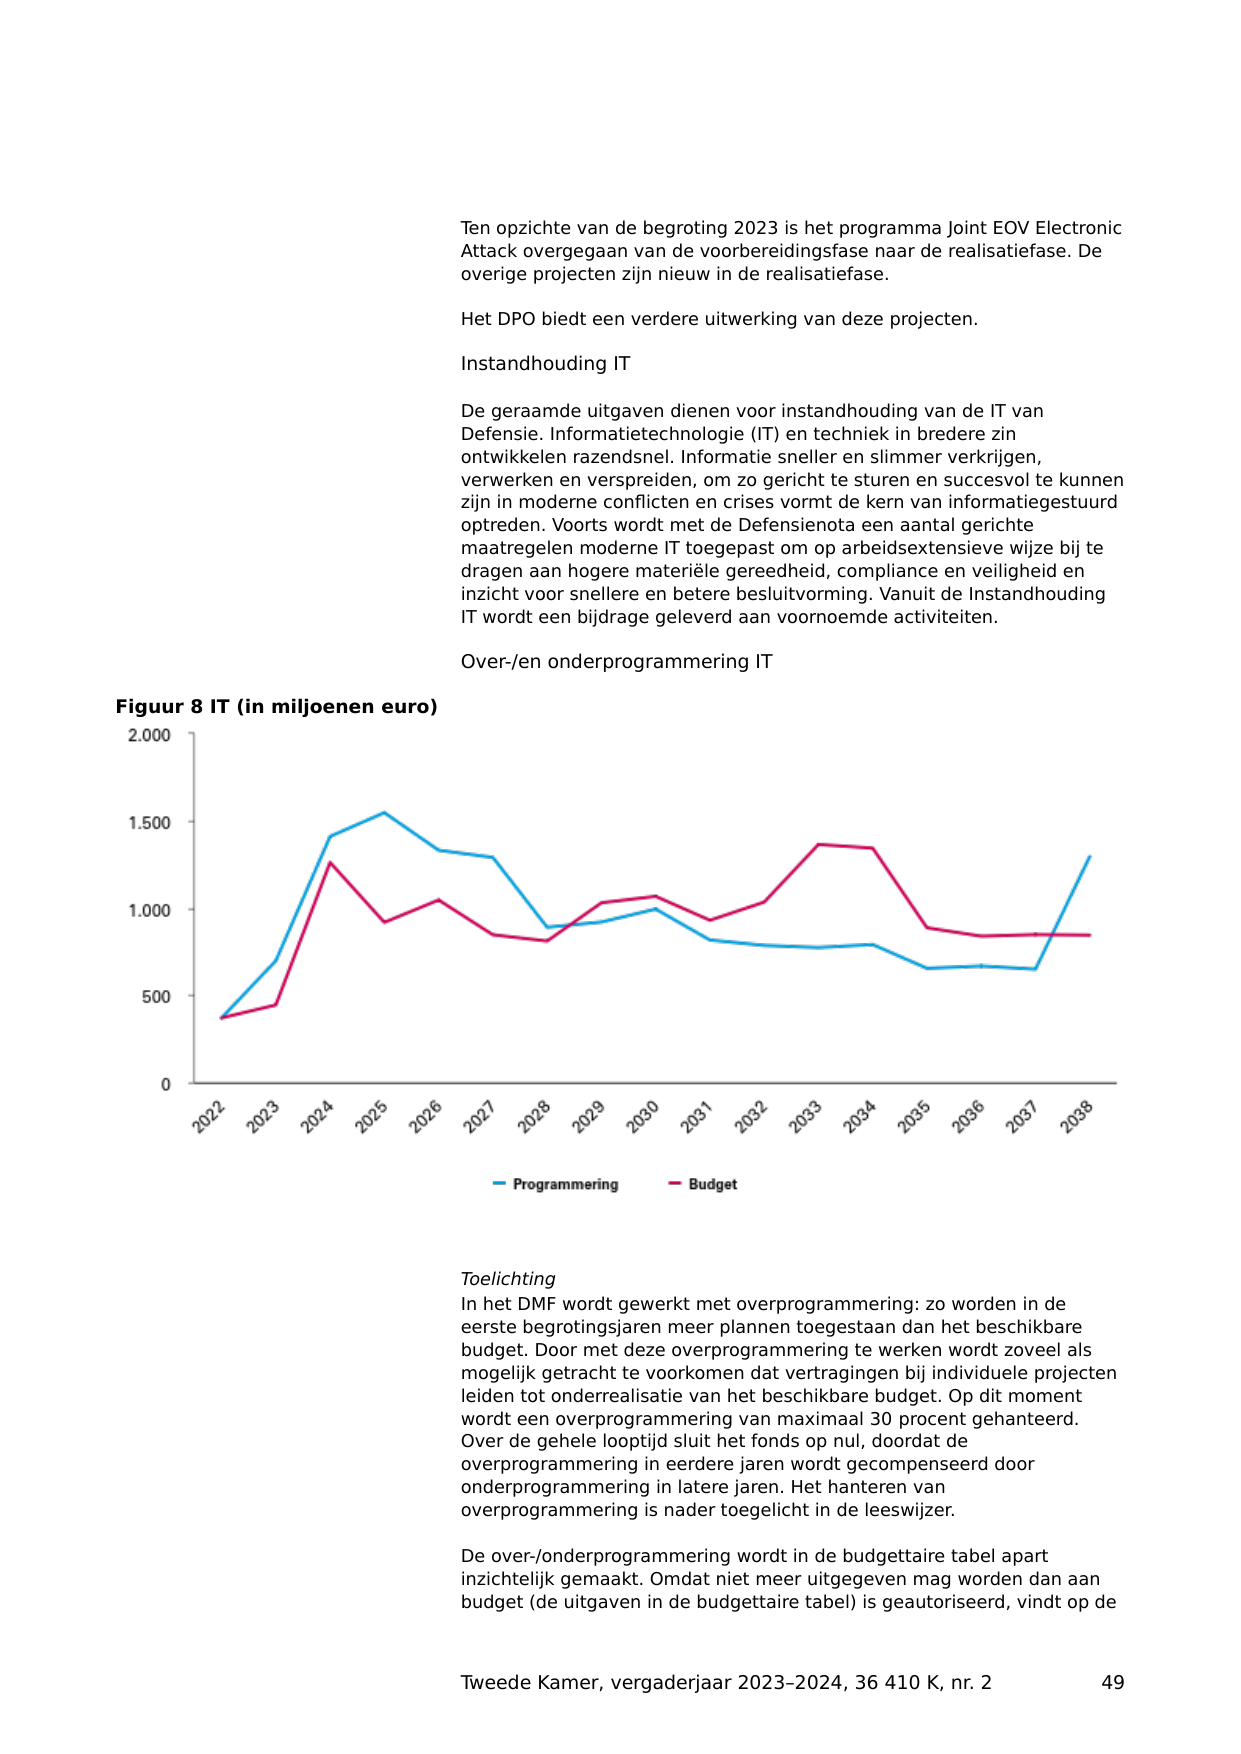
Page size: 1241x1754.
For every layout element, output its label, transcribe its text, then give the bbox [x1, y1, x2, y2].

text Ten opzichte van de begroting 2023 is het programma Joint EOV Electronic Attack overgegaan van de voorbereidingsfase naar de realisatiefase. De overige projecten zijn nieuw in de realisatiefase. [461, 216, 1125, 284]
text In het DMF wordt gewerkt met overprogrammering: zo worden in de eerste begrotingsjaren meer plannen toegestaan dan het beschikbare budget. Door met deze overprogrammering te werken wordt zoveel als mogelijk getracht te voorkomen dat vertragingen bij individuele projecten leiden tot onderrealisatie van het beschikbare budget. Op dit moment wordt een overprogrammering van maximaal 30 procent gehanteerd. Over de gehele looptijd sluit het fonds op nul, doordat de overprogrammering in eerdere jaren wordt gecompenseerd door onderprogrammering in latere jaren. Het hanteren van overprogrammering is nader toegelicht in de leeswijzer. [461, 1292, 1125, 1521]
text Toelichting [461, 1267, 1125, 1290]
text Het DPO biedt een verdere uitwerking van deze projecten. [461, 307, 1125, 330]
title Instandhouding IT [461, 353, 1125, 375]
title Over-/en onderprogrammering IT [461, 651, 1125, 673]
text De geraamde uitgaven dienen voor instandhouding van de IT van Defensie. Informatietechnologie (IT) en techniek in bredere zin ontwikkelen razendsnel. Informatie sneller en slimmer verkrijgen, verwerken en verspreiden, om zo gericht te sturen en succesvol te kunnen zijn in moderne conflicten en crises vormt de kern van informatiegestuurd optreden. Voorts wordt met de Defensienota een aantal gerichte maatregelen moderne IT toegepast om op arbeidsextensieve wijze bij te dragen aan hogere materiële gereedheid, compliance en veiligheid en inzicht voor snellere en betere besluitvorming. Vanuit de Instandhouding IT wordt een bijdrage geleverd aan voornoemde activiteiten. [461, 399, 1125, 628]
title Figuur 8 IT (in miljoenen euro) [115, 697, 1125, 718]
text De over-/onderprogrammering wordt in de budgettaire tabel apart inzichtelijk gemaakt. Omdat niet meer uitgegeven mag worden dan aan budget (de uitgaven in de budgettaire tabel) is geautoriseerd, vindt op de [461, 1544, 1125, 1613]
